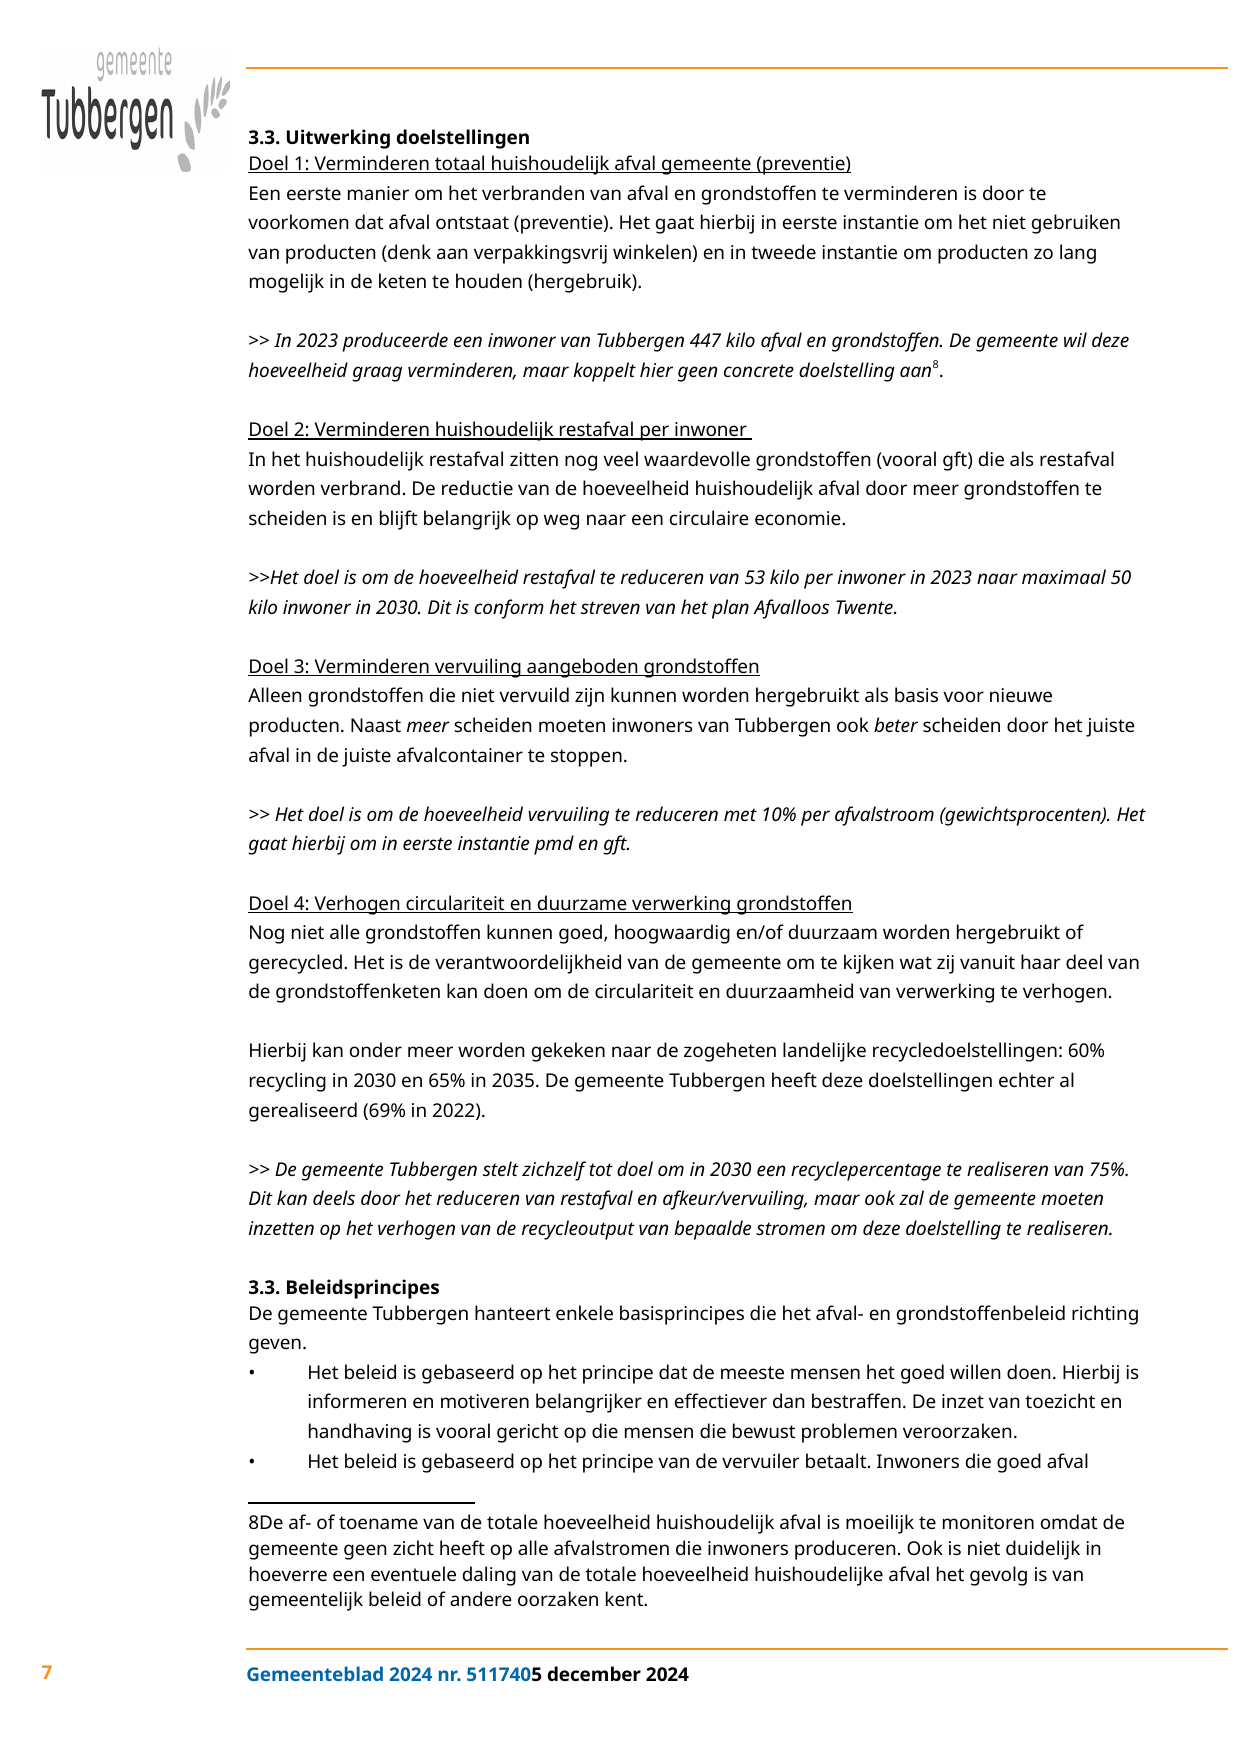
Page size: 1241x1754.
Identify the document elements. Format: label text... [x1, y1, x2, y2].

text Alleen grondstoffen die niet vervuild zijn kunnen worden hergebruikt als basis voor nieuwe producten. Naast meer scheiden moeten inwoners van Tubbergen ook beter scheiden door het juiste afval in de juiste afvalcontainer te stoppen. [248, 683, 1152, 767]
text Doel 4: Verhogen circulariteit en duurzame verwerking grondstoffen [248, 890, 1152, 915]
list Het beleid is gebaseerd op het principe van de vervuiler betaalt. Inwoners die goed afval [248, 1448, 1152, 1474]
text Doel 3: Verminderen vervuiling aangeboden grondstoffen [248, 653, 1152, 679]
text Doel 1: Verminderen totaal huishoudelijk afval gemeente (preventie) [248, 150, 1152, 176]
text 3.3. Uitwerking doelstellingen [248, 124, 1152, 150]
text >>Het doel is om de hoeveelheid restafval te reduceren van 53 kilo per inwoner in 2023 naar maximaal 50 kilo inwoner in 2030. Dit is conform het streven van het plan Afvalloos Twente. [248, 564, 1152, 619]
text Doel 2: Verminderen huishoudelijk restafval per inwoner [248, 416, 1152, 442]
text 3.3. Beleidsprincipes [248, 1274, 1152, 1300]
picture [41, 47, 231, 172]
text Een eerste manier om het verbranden van afval en grondstoffen te verminderen is door te voorkomen dat afval ontstaat (preventie). Het gaat hierbij in eerste instantie om het niet gebruiken van producten (denk aan verpakkingsvrij winkelen) en in tweede instantie om producten zo lang mogelijk in de keten te houden (hergebruik). [248, 180, 1152, 294]
list Het beleid is gebaseerd op het principe dat de meeste mensen het goed willen doen. Hierbij is informeren en motiveren belangrijker en effectiever dan bestraffen. De inzet van toezicht en handhaving is vooral gericht op die mensen die bewust problemen veroorzaken. [248, 1359, 1152, 1444]
text Hierbij kan onder meer worden gekeken naar de zogeheten landelijke recycledoelstellingen: 60% recycling in 2030 en 65% in 2035. De gemeente Tubbergen heeft deze doelstellingen echter al gerealiseerd (69% in 2022). [248, 1038, 1152, 1122]
text De af- of toename van de totale hoeveelheid huishoudelijk afval is moeilijk te monitoren omdat de gemeente geen zicht heeft op alle afvalstromen die inwoners produceren. Ook is niet duidelijk in hoeverre een eventuele daling van de totale hoeveelheid huishoudelijke afval het gevolg is van gemeentelijk beleid of andere oorzaken kent. [248, 1509, 1152, 1612]
text In het huishoudelijk restafval zitten nog veel waardevolle grondstoffen (vooral gft) die als restafval worden verbrand. De reductie van de hoeveelheid huishoudelijk afval door meer grondstoffen te scheiden is en blijft belangrijk op weg naar een circulaire economie. [248, 446, 1152, 531]
text Nog niet alle grondstoffen kunnen goed, hoogwaardig en/of duurzaam worden hergebruikt of gerecycled. Het is de verantwoordelijkheid van de gemeente om te kijken wat zij vanuit haar deel van de grondstoffenketen kan doen om de circulariteit en duurzaamheid van verwerking te verhogen. [248, 919, 1152, 1004]
text >> Het doel is om de hoeveelheid vervuiling te reduceren met 10% per afvalstroom (gewichtsprocenten). Het gaat hierbij om in eerste instantie pmd en gft. [248, 801, 1152, 856]
text De gemeente Tubbergen hanteert enkele basisprincipes die het afval- en grondstoffenbeleid richting geven. [248, 1300, 1152, 1355]
text >> De gemeente Tubbergen stelt zichzelf tot doel om in 2030 een recyclepercentage te realiseren van 75%. Dit kan deels door het reduceren van restafval en afkeur/vervuiling, maar ook zal de gemeente moeten inzetten op het verhogen van de recycleoutput van bepaalde stromen om deze doelstelling te realiseren. [248, 1156, 1152, 1241]
text >> In 2023 produceerde een inwoner van Tubbergen 447 kilo afval en grondstoffen. De gemeente wil deze hoeveelheid graag verminderen, maar koppelt hier geen concrete doelstelling aan. [248, 328, 1152, 383]
